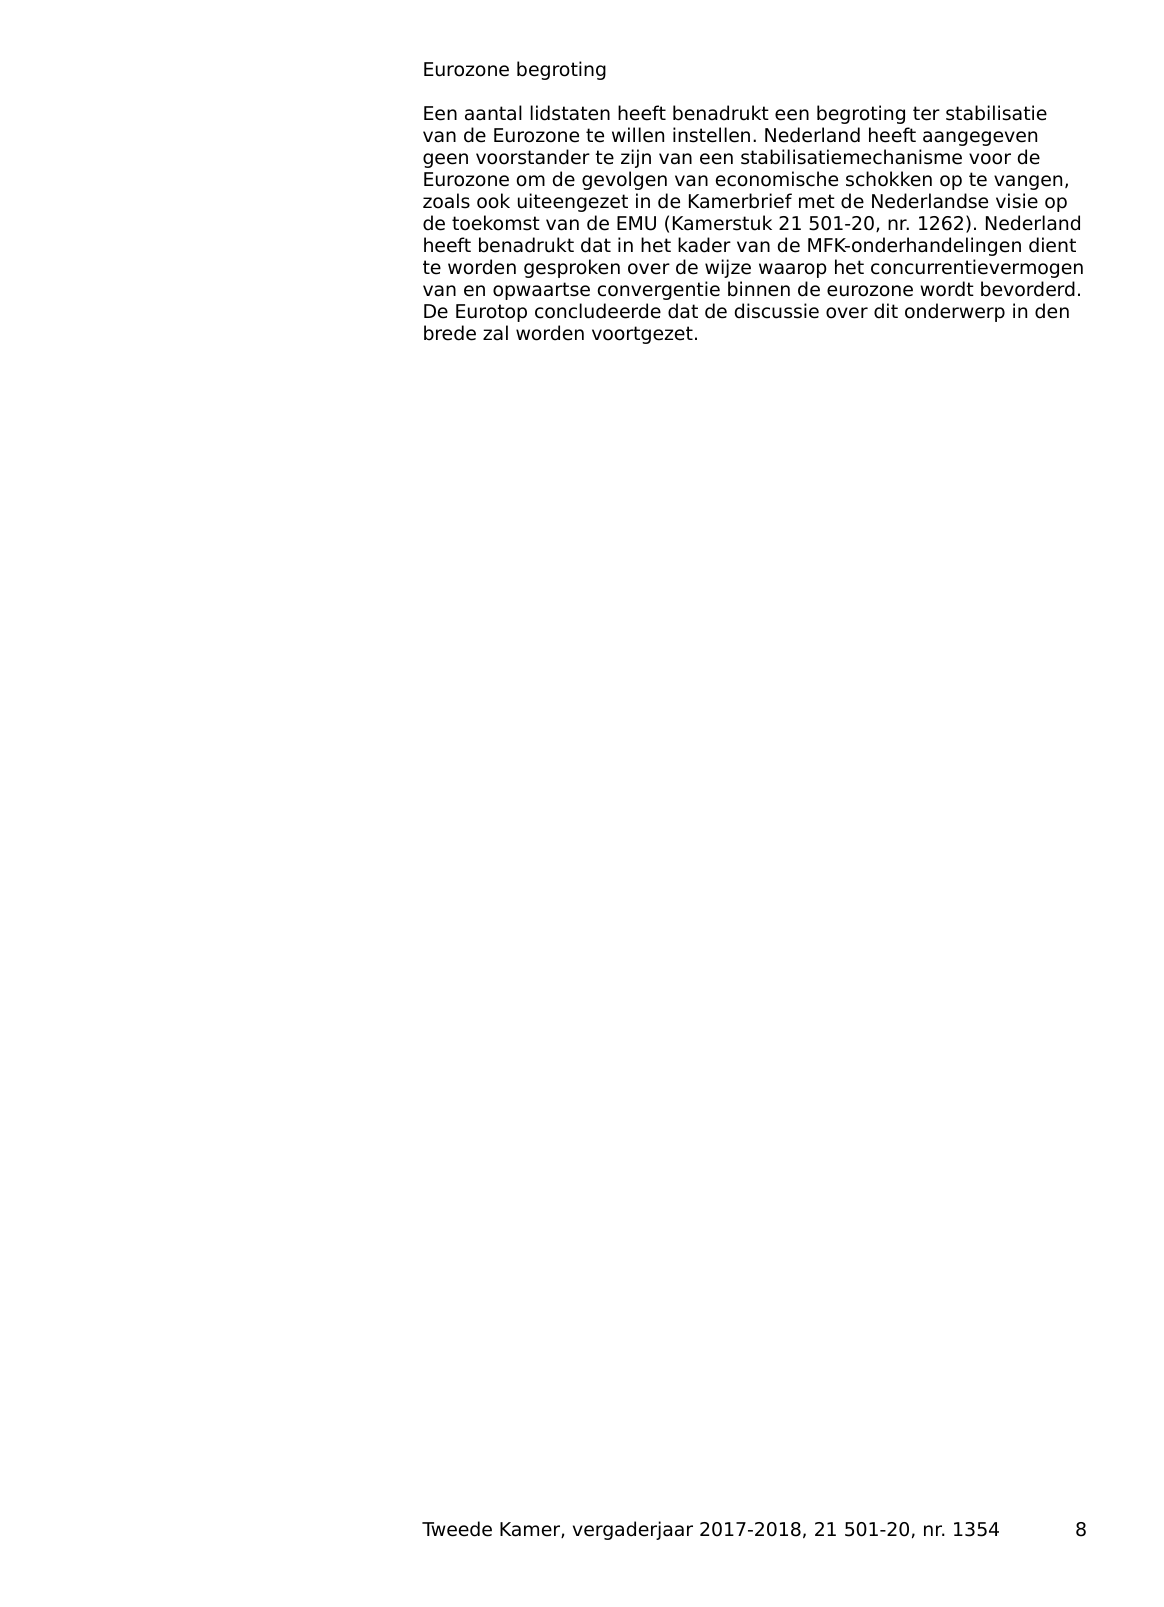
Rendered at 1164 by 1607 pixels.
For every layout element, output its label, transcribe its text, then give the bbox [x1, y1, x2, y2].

text Een aantal lidstaten heeft benadrukt een begroting ter stabilisatie van de Eurozone te willen instellen. Nederland heeft aangegeven geen voorstander te zijn van een stabilisatiemechanisme voor de Eurozone om de gevolgen van economische schokken op te vangen, zoals ook uiteengezet in de Kamerbrief met de Nederlandse visie op de toekomst van de EMU (Kamerstuk 21 501-20, nr. 1262). Nederland heeft benadrukt dat in het kader van de MFK-onderhandelingen dient te worden gesproken over de wijze waarop het concurrentievermogen van en opwaartse convergentie binnen de eurozone wordt bevorderd. De Eurotop concludeerde dat de discussie over dit onderwerp in den brede zal worden voortgezet. [422, 103, 1087, 345]
text Eurozone begroting [422, 59, 1087, 81]
